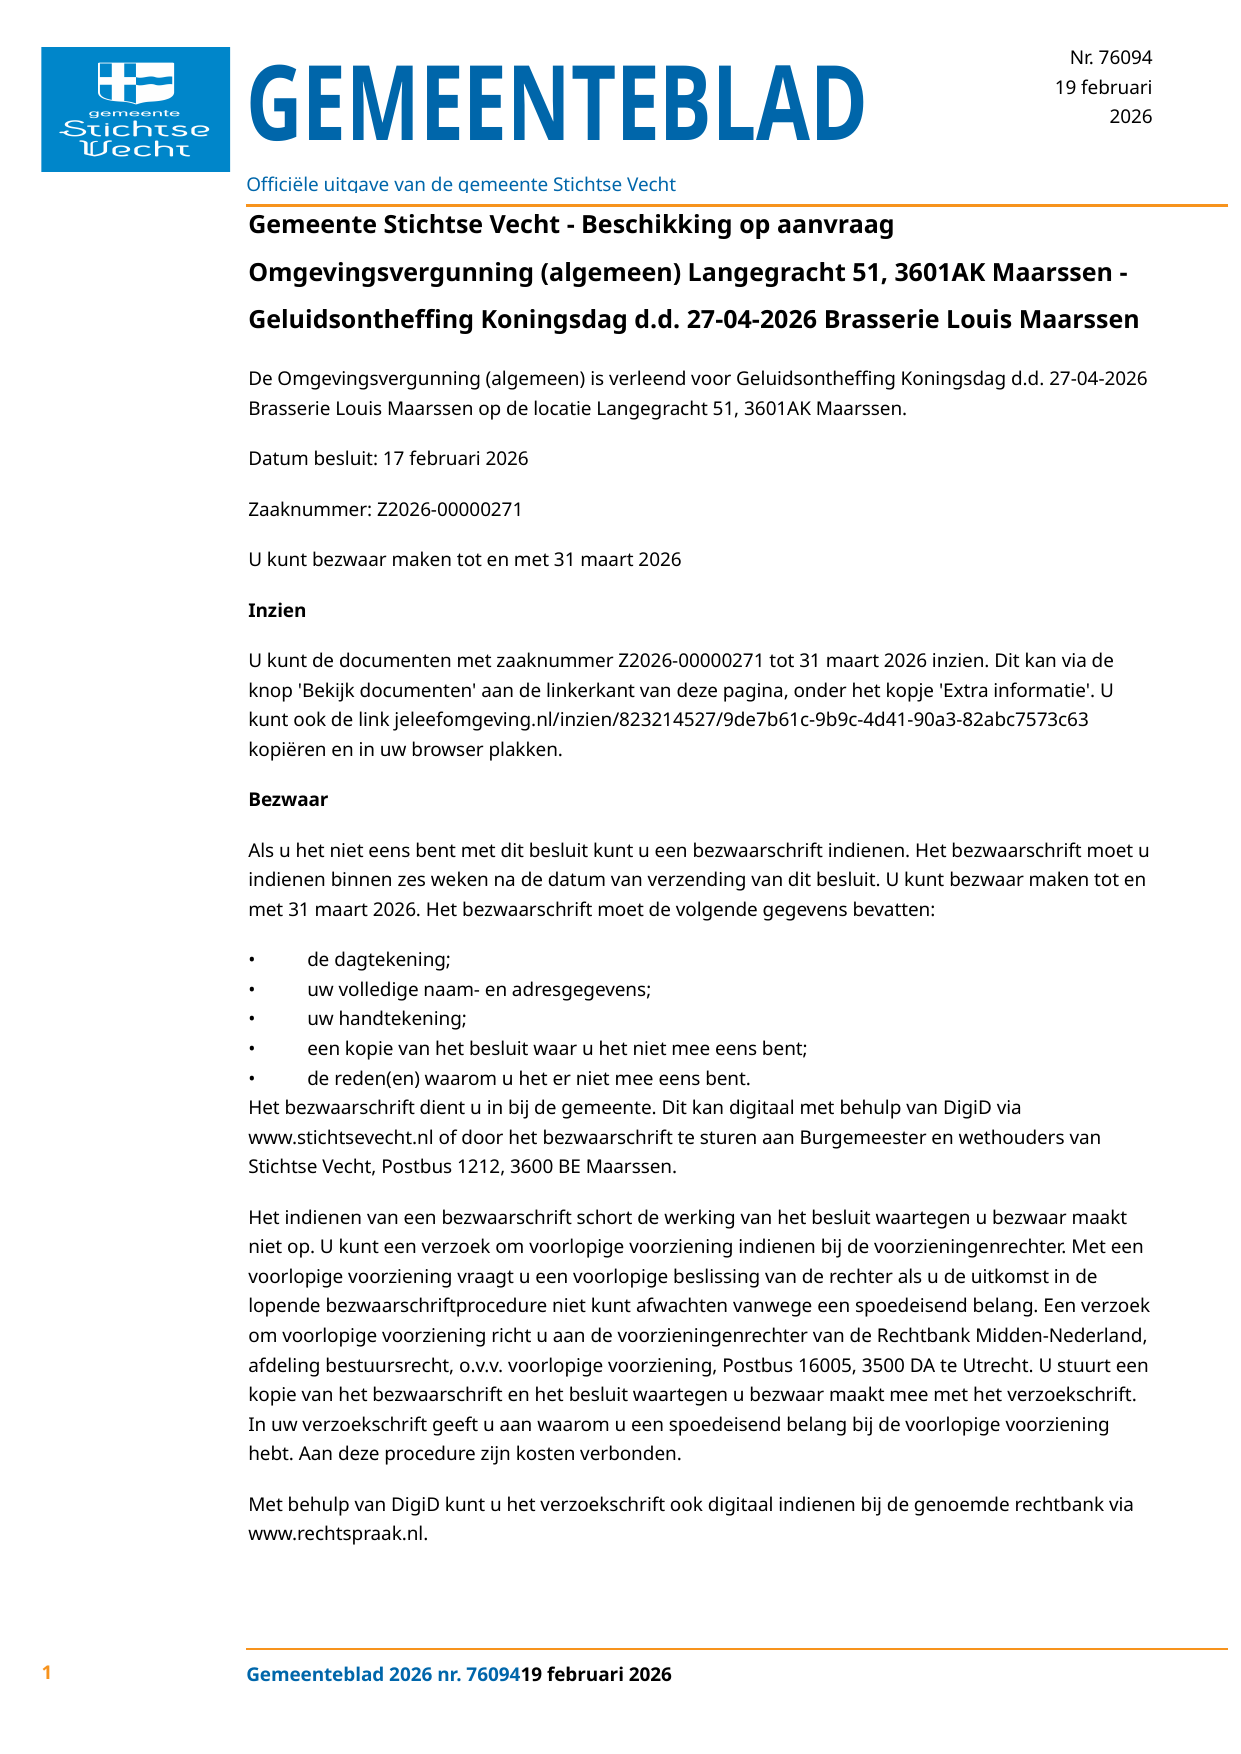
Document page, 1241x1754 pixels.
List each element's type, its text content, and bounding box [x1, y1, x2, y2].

text Het indienen van een bezwaarschrift schort de werking van het besluit waartegen u bezwaar maakt niet op. U kunt een verzoek om voorlopige voorziening indienen bij de voorzieningenrechter. Met een voorlopige voorziening vraagt u een voorlopige beslissing van de rechter als u de uitkomst in de lopende bezwaarschriftprocedure niet kunt afwachten vanwege een spoedeisend belang. Een verzoek om voorlopige voorziening richt u aan de voorzieningenrechter van de Rechtbank Midden-Nederland, afdeling bestuursrecht, o.v.v. voorlopige voorziening, Postbus 16005, 3500 DA te Utrecht. U stuurt een kopie van het bezwaarschrift en het besluit waartegen u bezwaar maakt mee met het verzoekschrift. In uw verzoekschrift geeft u aan waarom u een spoedeisend belang bij de voorlopige voorziening hebt. Aan deze procedure zijn kosten verbonden. [248, 1204, 1152, 1466]
list de dagtekening; [248, 946, 1152, 972]
text Het bezwaarschrift dient u in bij de gemeente. Dit kan digitaal met behulp van DigiD via www.stichtsevecht.nl of door het bezwaarschrift te sturen aan Burgemeester en wethouders van Stichtse Vecht, Postbus 1212, 3600 BE Maarssen. [248, 1094, 1152, 1179]
text Als u het niet eens bent met dit besluit kunt u een bezwaarschrift indienen. Het bezwaarschrift moet u indienen binnen zes weken na de datum van verzending van dit besluit. U kunt bezwaar maken tot en met 31 maart 2026. Het bezwaarschrift moet de volgende gegevens bevatten: [248, 837, 1152, 922]
text Bezwaar [248, 786, 1152, 812]
text Zaaknummer: Z2026-00000271 [248, 496, 1152, 522]
text Datum besluit: 17 februari 2026 [248, 446, 1152, 471]
text Gemeente Stichtse Vecht - Beschikking op aanvraag Omgevingsvergunning (algemeen) Langegracht 51, 3601AK Maarssen - Geluidsontheffing Koningsdag d.d. 27-04-2026 Brasserie Louis Maarssen [248, 207, 1152, 336]
text Inzien [248, 597, 1152, 622]
list uw handtekening; [248, 1006, 1152, 1031]
list een kopie van het besluit waar u het niet mee eens bent; [248, 1035, 1152, 1061]
text U kunt bezwaar maken tot en met 31 maart 2026 [248, 546, 1152, 572]
text U kunt de documenten met zaaknummer Z2026-00000271 tot 31 maart 2026 inzien. Dit kan via de knop 'Bekijk documenten' aan de linkerkant van deze pagina, onder het kopje 'Extra informatie'. U kunt ook de link jeleefomgeving.nl/inzien/823214527/9de7b61c-9b9c-4d41-90a3-82abc7573c63 kopiëren en in uw browser plakken. [248, 647, 1152, 762]
text Met behulp van DigiD kunt u het verzoekschrift ook digitaal indienen bij de genoemde rechtbank via www.rechtspraak.nl. [248, 1491, 1152, 1546]
picture [99, 63, 135, 101]
text De Omgevingsvergunning (algemeen) is verleend voor Geluidsontheffing Koningsdag d.d. 27-04-2026 Brasserie Louis Maarssen op de locatie Langegracht 51, 3601AK Maarssen. [248, 366, 1152, 421]
list uw volledige naam- en adresgegevens; [248, 976, 1152, 1002]
picture [137, 63, 174, 103]
list de reden(en) waarom u het er niet mee eens bent. [248, 1065, 1152, 1090]
